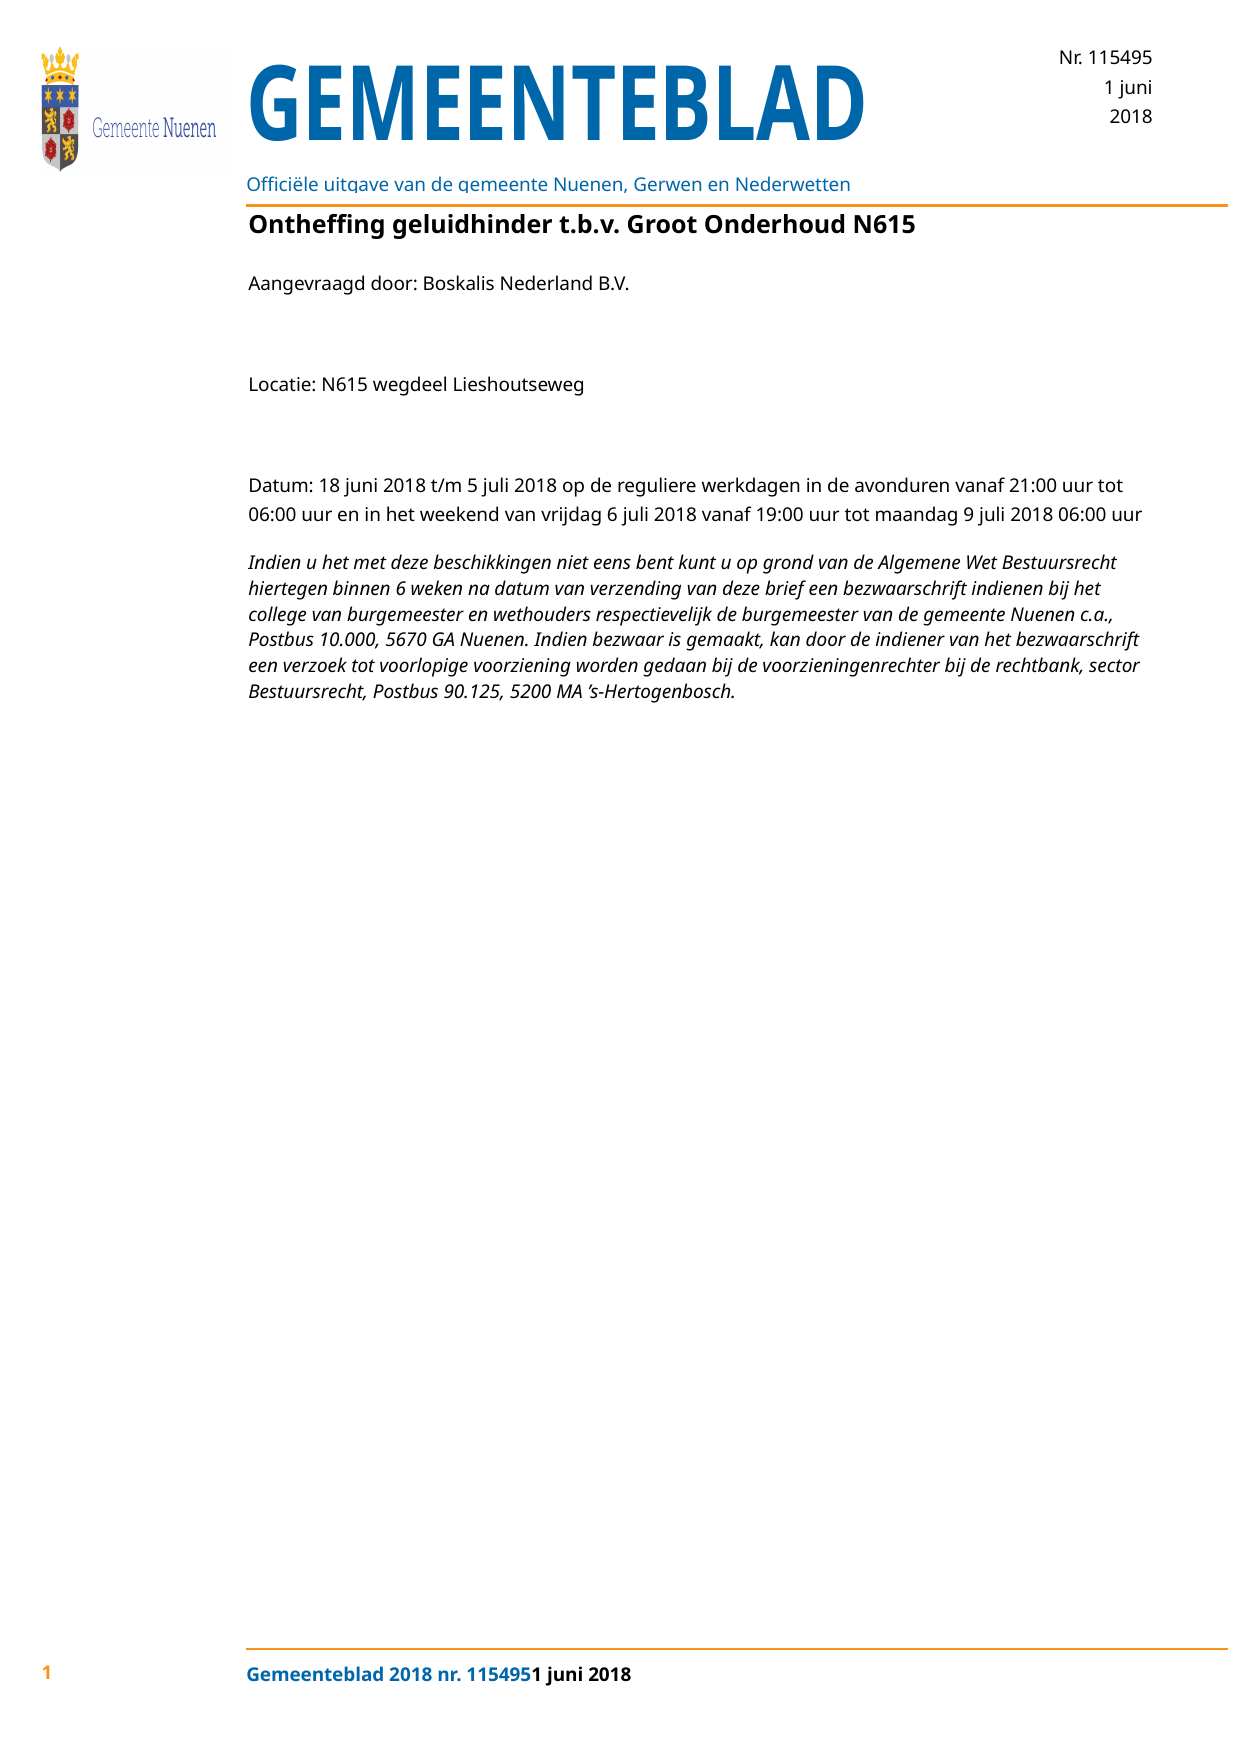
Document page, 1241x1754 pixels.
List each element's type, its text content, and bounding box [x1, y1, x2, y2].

picture [41, 47, 231, 172]
text Ontheffing geluidhinder t.b.v. Groot Onderhoud N615 [248, 207, 1152, 241]
text Indien u het met deze beschikkingen niet eens bent kunt u op grond van de Algemene Wet Bestuursrecht hiertegen binnen 6 weken na datum van verzending van deze brief een bezwaarschrift indienen bij het college van burgemeester en wethouders respectievelijk de burgemeester van de gemeente Nuenen c.a., Postbus 10.000, 5670 GA Nuenen. Indien bezwaar is gemaakt, kan door de indiener van het bezwaarschrift een verzoek tot voorlopige voorziening worden gedaan bij de voorzieningenrechter bij de rechtbank, sector Bestuursrecht, Postbus 90.125, 5200 MA ’s-Hertogenbosch. [248, 549, 1152, 704]
text Aangevraagd door: Boskalis Nederland B.V. [248, 270, 1152, 296]
text Locatie: N615 wegdeel Lieshoutseweg [248, 371, 1152, 397]
text Datum: 18 juni 2018 t/m 5 juli 2018 op de reguliere werkdagen in de avonduren vanaf 21:00 uur tot 06:00 uur en in het weekend van vrijdag 6 juli 2018 vanaf 19:00 uur tot maandag 9 juli 2018 06:00 uur [248, 472, 1152, 527]
